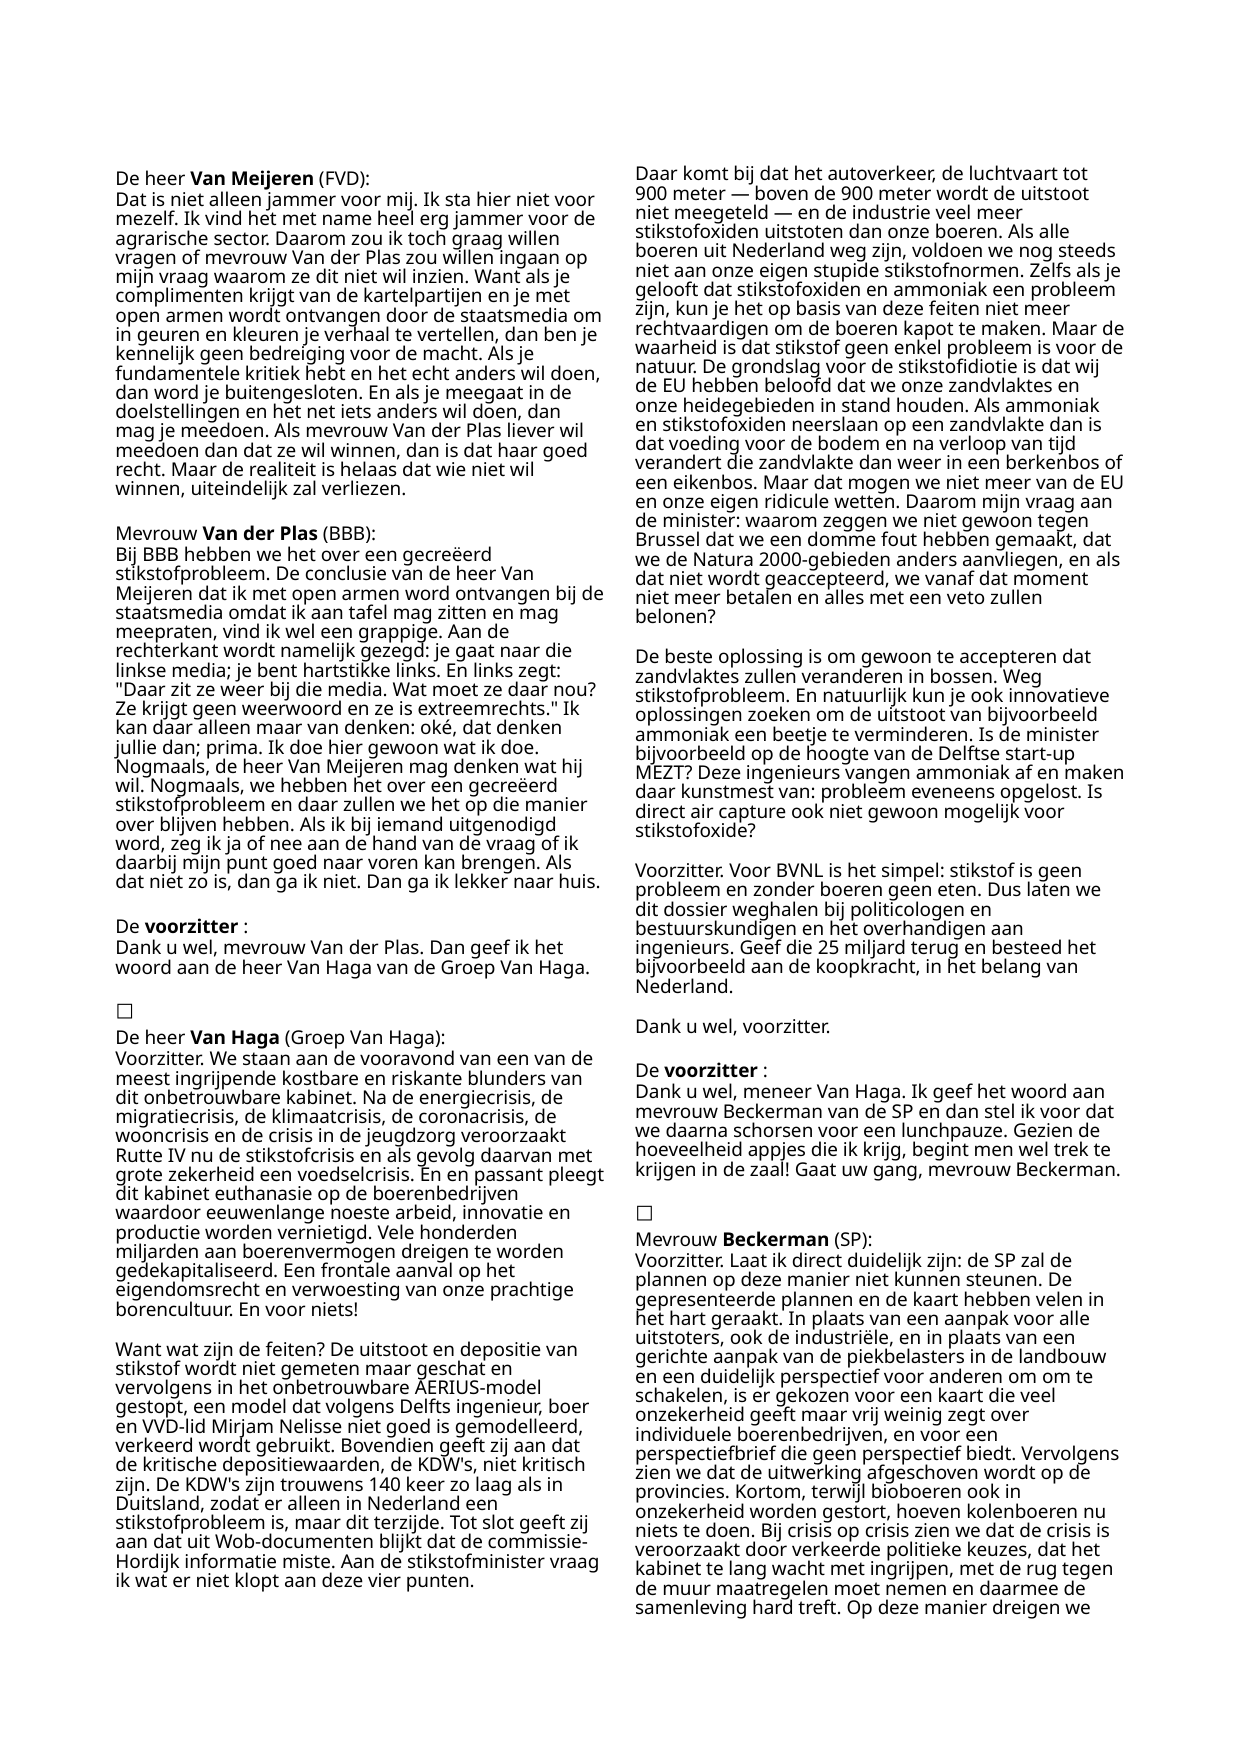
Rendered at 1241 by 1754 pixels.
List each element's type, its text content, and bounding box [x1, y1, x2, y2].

text Daar komt bij dat het autoverkeer, de luchtvaart tot 900 meter — boven de 900 meter wordt de uitstoot niet meegeteld — en de industrie veel meer stikstofoxiden uitstoten dan onze boeren. Als alle boeren uit Nederland weg zijn, voldoen we nog steeds niet aan onze eigen stupide stikstofnormen. Zelfs als je gelooft dat stikstofoxiden en ammoniak een probleem zijn, kun je het op basis van deze feiten niet meer rechtvaardigen om de boeren kapot te maken. Maar de waarheid is dat stikstof geen enkel probleem is voor de natuur. De grondslag voor de stikstofidiotie is dat wij de EU hebben beloofd dat we onze zandvlaktes en onze heidegebieden in stand houden. Als ammoniak en stikstofoxiden neerslaan op een zandvlakte dan is dat voeding voor de bodem en na verloop van tijd verandert die zandvlakte dan weer in een berkenbos of een eikenbos. Maar dat mogen we niet meer van de EU en onze eigen ridicule wetten. Daarom mijn vraag aan de minister: waarom zeggen we niet gewoon tegen Brussel dat we een domme fout hebben gemaakt, dat we de Natura 2000-gebieden anders aanvliegen, en als dat niet wordt geaccepteerd, we vanaf dat moment niet meer betalen en alles met een veto zullen belonen? [635, 165, 1125, 628]
text Dank u wel, voorzitter. [635, 1018, 1125, 1037]
text ⬜ [115, 999, 605, 1024]
text Bij BBB hebben we het over een gecreëerd stikstofprobleem. De conclusie van de heer Van Meijeren dat ik met open armen word ontvangen bij de staatsmedia omdat ik aan tafel mag zitten en mag meepraten, vind ik wel een grappige. Aan de rechterkant wordt namelijk gezegd: je gaat naar die linkse media; je bent hartstikke links. En links zegt: "Daar zit ze weer bij die media. Wat moet ze daar nou? Ze krijgt geen weerwoord en ze is extreemrechts." Ik kan daar alleen maar van denken: oké, dat denken jullie dan; prima. Ik doe hier gewoon wat ik doe. Nogmaals, de heer Van Meijeren mag denken wat hij wil. Nogmaals, we hebben het over een gecreëerd stikstofprobleem en daar zullen we het op die manier over blijven hebben. Als ik bij iemand uitgenodigd word, zeg ik ja of nee aan de hand van de vraag of ik daarbij mijn punt goed naar voren kan brengen. Als dat niet zo is, dan ga ik niet. Dan ga ik lekker naar huis. [115, 546, 605, 893]
text De voorzitter : [635, 1058, 1125, 1083]
text ⬜ [635, 1201, 1125, 1226]
text Dank u wel, mevrouw Van der Plas. Dan geef ik het woord aan de heer Van Haga van de Groep Van Haga. [115, 939, 605, 978]
text De heer Van Haga (Groep Van Haga): [115, 1024, 605, 1050]
text Voorzitter. We staan aan de vooravond van een van de meest ingrijpende kostbare en riskante blunders van dit onbetrouwbare kabinet. Na de energiecrisis, de migratiecrisis, de klimaatcrisis, de coronacrisis, de wooncrisis en de crisis in de jeugdzorg veroorzaakt Rutte IV nu de stikstofcrisis en als gevolg daarvan met grote zekerheid een voedselcrisis. En en passant pleegt dit kabinet euthanasie op de boerenbedrijven waardoor eeuwenlange noeste arbeid, innovatie en productie worden vernietigd. Vele honderden miljarden aan boerenvermogen dreigen te worden gedekapitaliseerd. Een frontale aanval op het eigendomsrecht en verwoesting van onze prachtige borencultuur. En voor niets! [115, 1050, 605, 1320]
text Dank u wel, meneer Van Haga. Ik geef het woord aan mevrouw Beckerman van de SP en dan stel ik voor dat we daarna schorsen voor een lunchpauze. Gezien de hoeveelheid appjes die ik krijg, begint men wel trek te krijgen in de zaal! Gaat uw gang, mevrouw Beckerman. [635, 1083, 1125, 1180]
text Mevrouw Beckerman (SP): [635, 1226, 1125, 1252]
text Dat is niet alleen jammer voor mij. Ik sta hier niet voor mezelf. Ik vind het met name heel erg jammer voor de agrarische sector. Daarom zou ik toch graag willen vragen of mevrouw Van der Plas zou willen ingaan op mijn vraag waarom ze dit niet wil inzien. Want als je complimenten krijgt van de kartelpartijen en je met open armen wordt ontvangen door de staatsmedia om in geuren en kleuren je verhaal te vertellen, dan ben je kennelijk geen bedreiging voor de macht. Als je fundamentele kritiek hebt en het echt anders wil doen, dan word je buitengesloten. En als je meegaat in de doelstellingen en het net iets anders wil doen, dan mag je meedoen. Als mevrouw Van der Plas liever wil meedoen dan dat ze wil winnen, dan is dat haar goed recht. Maar de realiteit is helaas dat wie niet wil winnen, uiteindelijk zal verliezen. [115, 191, 605, 499]
text Voorzitter. Voor BVNL is het simpel: stikstof is geen probleem en zonder boeren geen eten. Dus laten we dit dossier weghalen bij politicologen en bestuurskundigen en het overhandigen aan ingenieurs. Geef die 25 miljard terug en besteed het bijvoorbeeld aan de koopkracht, in het belang van Nederland. [635, 862, 1125, 997]
text De voorzitter : [115, 914, 605, 939]
text Voorzitter. Laat ik direct duidelijk zijn: de SP zal de plannen op deze manier niet kunnen steunen. De gepresenteerde plannen en de kaart hebben velen in het hart geraakt. In plaats van een aanpak voor alle uitstoters, ook de industriële, en in plaats van een gerichte aanpak van de piekbelasters in de landbouw en een duidelijk perspectief voor anderen om om te schakelen, is er gekozen voor een kaart die veel onzekerheid geeft maar vrij weinig zegt over individuele boerenbedrijven, en voor een perspectiefbrief die geen perspectief biedt. Vervolgens zien we dat de uitwerking afgeschoven wordt op de provincies. Kortom, terwijl bioboeren ook in onzekerheid worden gestort, hoeven kolenboeren nu niets te doen. Bij crisis op crisis zien we dat de crisis is veroorzaakt door verkeerde politieke keuzes, dat het kabinet te lang wacht met ingrijpen, met de rug tegen de muur maatregelen moet nemen en daarmee de samenleving hard treft. Op deze manier dreigen we [635, 1252, 1125, 1618]
text Mevrouw Van der Plas (BBB): [115, 520, 605, 546]
text De beste oplossing is om gewoon te accepteren dat zandvlaktes zullen veranderen in bossen. Weg stikstofprobleem. En natuurlijk kun je ook innovatieve oplossingen zoeken om de uitstoot van bijvoorbeeld ammoniak een beetje te verminderen. Is de minister bijvoorbeeld op de hoogte van de Delftse start-up MEZT? Deze ingenieurs vangen ammoniak af en maken daar kunstmest van: probleem eveneens opgelost. Is direct air capture ook niet gewoon mogelijk voor stikstofoxide? [635, 648, 1125, 841]
text De heer Van Meijeren (FVD): [115, 165, 605, 191]
text Want wat zijn de feiten? De uitstoot en depositie van stikstof wordt niet gemeten maar geschat en vervolgens in het onbetrouwbare AERIUS-model gestopt, een model dat volgens Delfts ingenieur, boer en VVD-lid Mirjam Nelisse niet goed is gemodelleerd, verkeerd wordt gebruikt. Bovendien geeft zij aan dat de kritische depositiewaarden, de KDW's, niet kritisch zijn. De KDW's zijn trouwens 140 keer zo laag als in Duitsland, zodat er alleen in Nederland een stikstofprobleem is, maar dit terzijde. Tot slot geeft zij aan dat uit Wob-documenten blijkt dat de commissie-Hordijk informatie miste. Aan de stikstofminister vraag ik wat er niet klopt aan deze vier punten. [115, 1341, 605, 1591]
